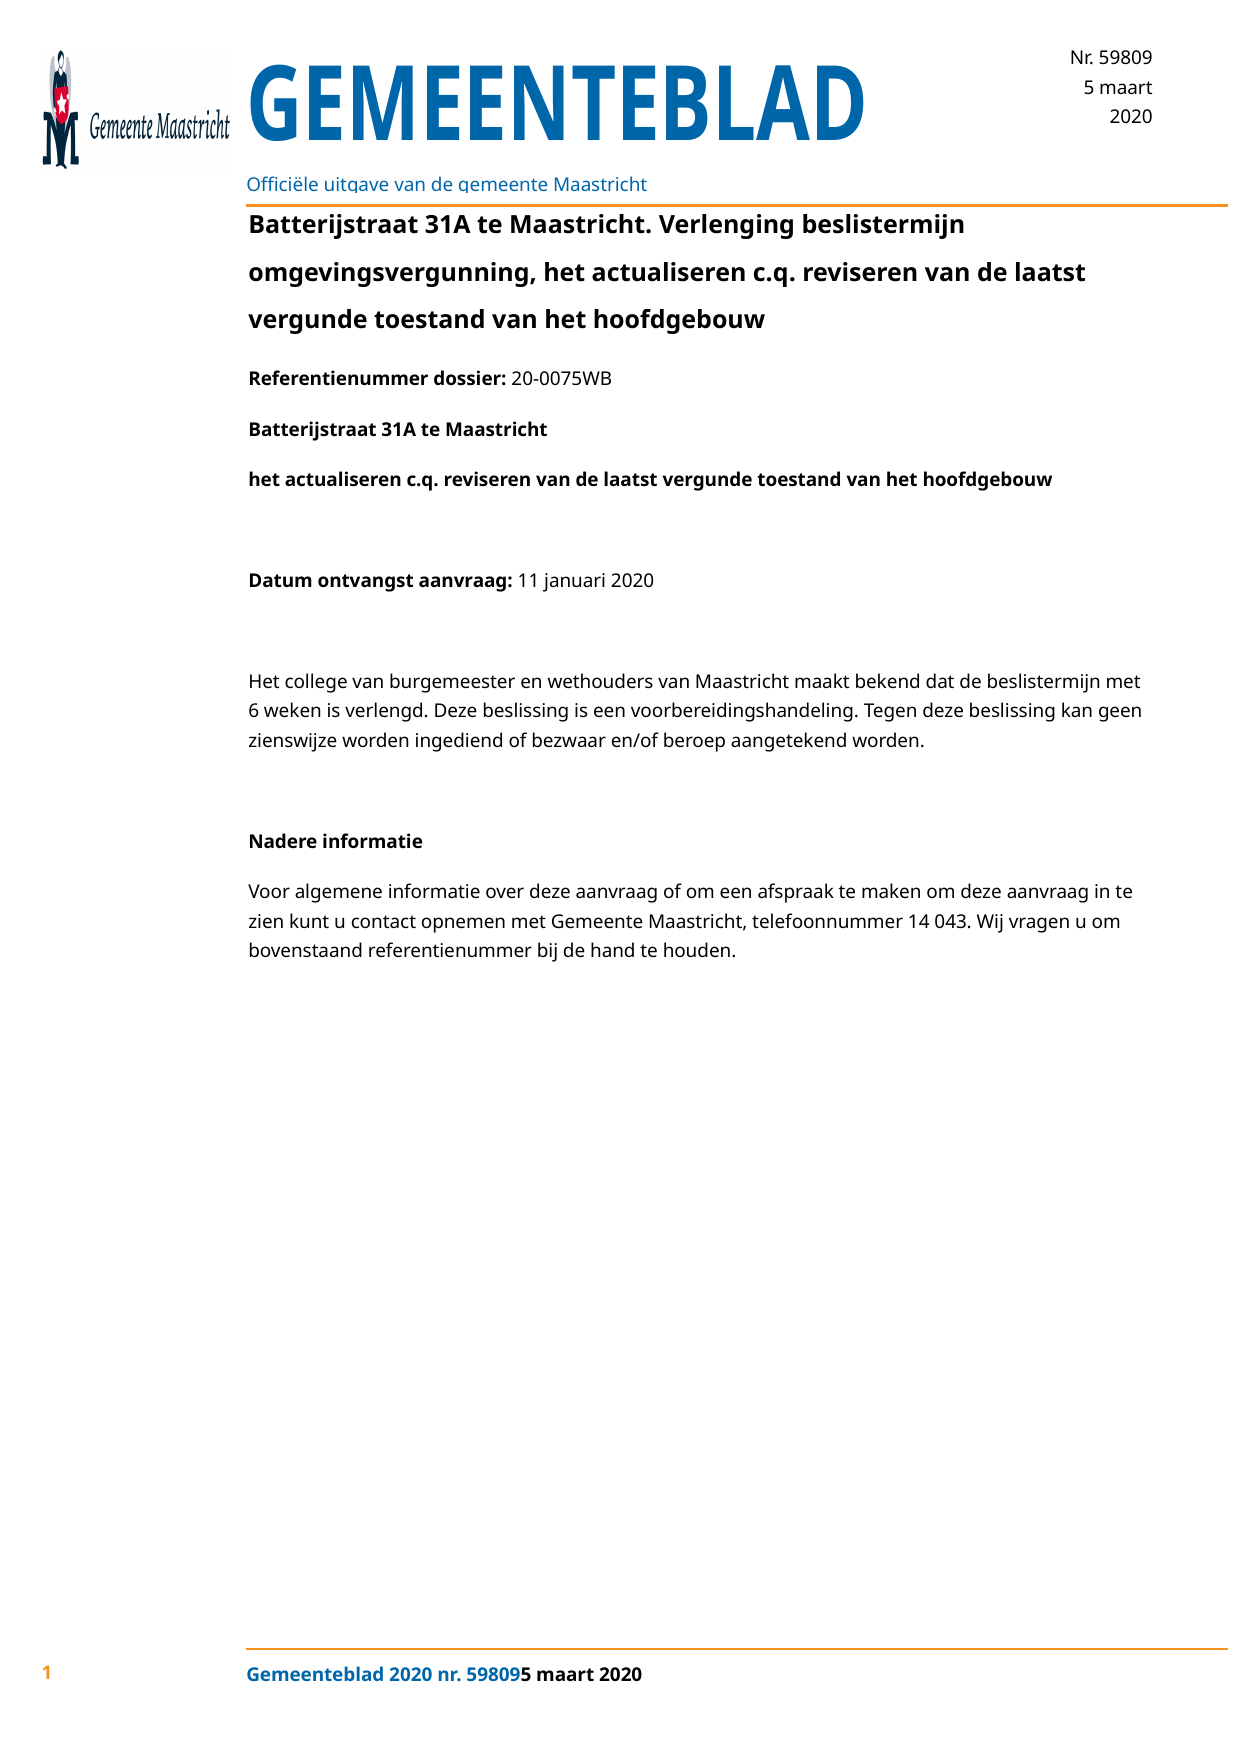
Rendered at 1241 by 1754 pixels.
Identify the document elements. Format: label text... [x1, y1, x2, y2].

text Het college van burgemeester en wethouders van Maastricht maakt bekend dat de beslistermijn met 6 weken is verlengd. Deze beslissing is een voorbereidingshandeling. Tegen deze beslissing kan geen zienswijze worden ingediend of bezwaar en/of beroep aangetekend worden. [248, 668, 1152, 753]
text Voor algemene informatie over deze aanvraag of om een afspraak te maken om deze aanvraag in te zien kunt u contact opnemen met Gemeente Maastricht, telefoonnummer 14 043. Wij vragen u om bovenstaand referentienummer bij de hand te houden. [248, 878, 1152, 963]
text Batterijstraat 31A te Maastricht. Verlenging beslistermijn omgevingsvergunning, het actualiseren c.q. reviseren van de laatst vergunde toestand van het hoofdgebouw [248, 207, 1152, 336]
text Batterijstraat 31A te Maastricht [248, 416, 1152, 442]
text het actualiseren c.q. reviseren van de laatst vergunde toestand van het hoofdgebouw [248, 466, 1152, 492]
text Datum ontvangst aanvraag: 11 januari 2020 [248, 567, 1152, 593]
text Nadere informatie [248, 828, 1152, 854]
picture [41, 47, 231, 172]
text Referentienummer dossier: 20-0075WB [248, 366, 1152, 391]
